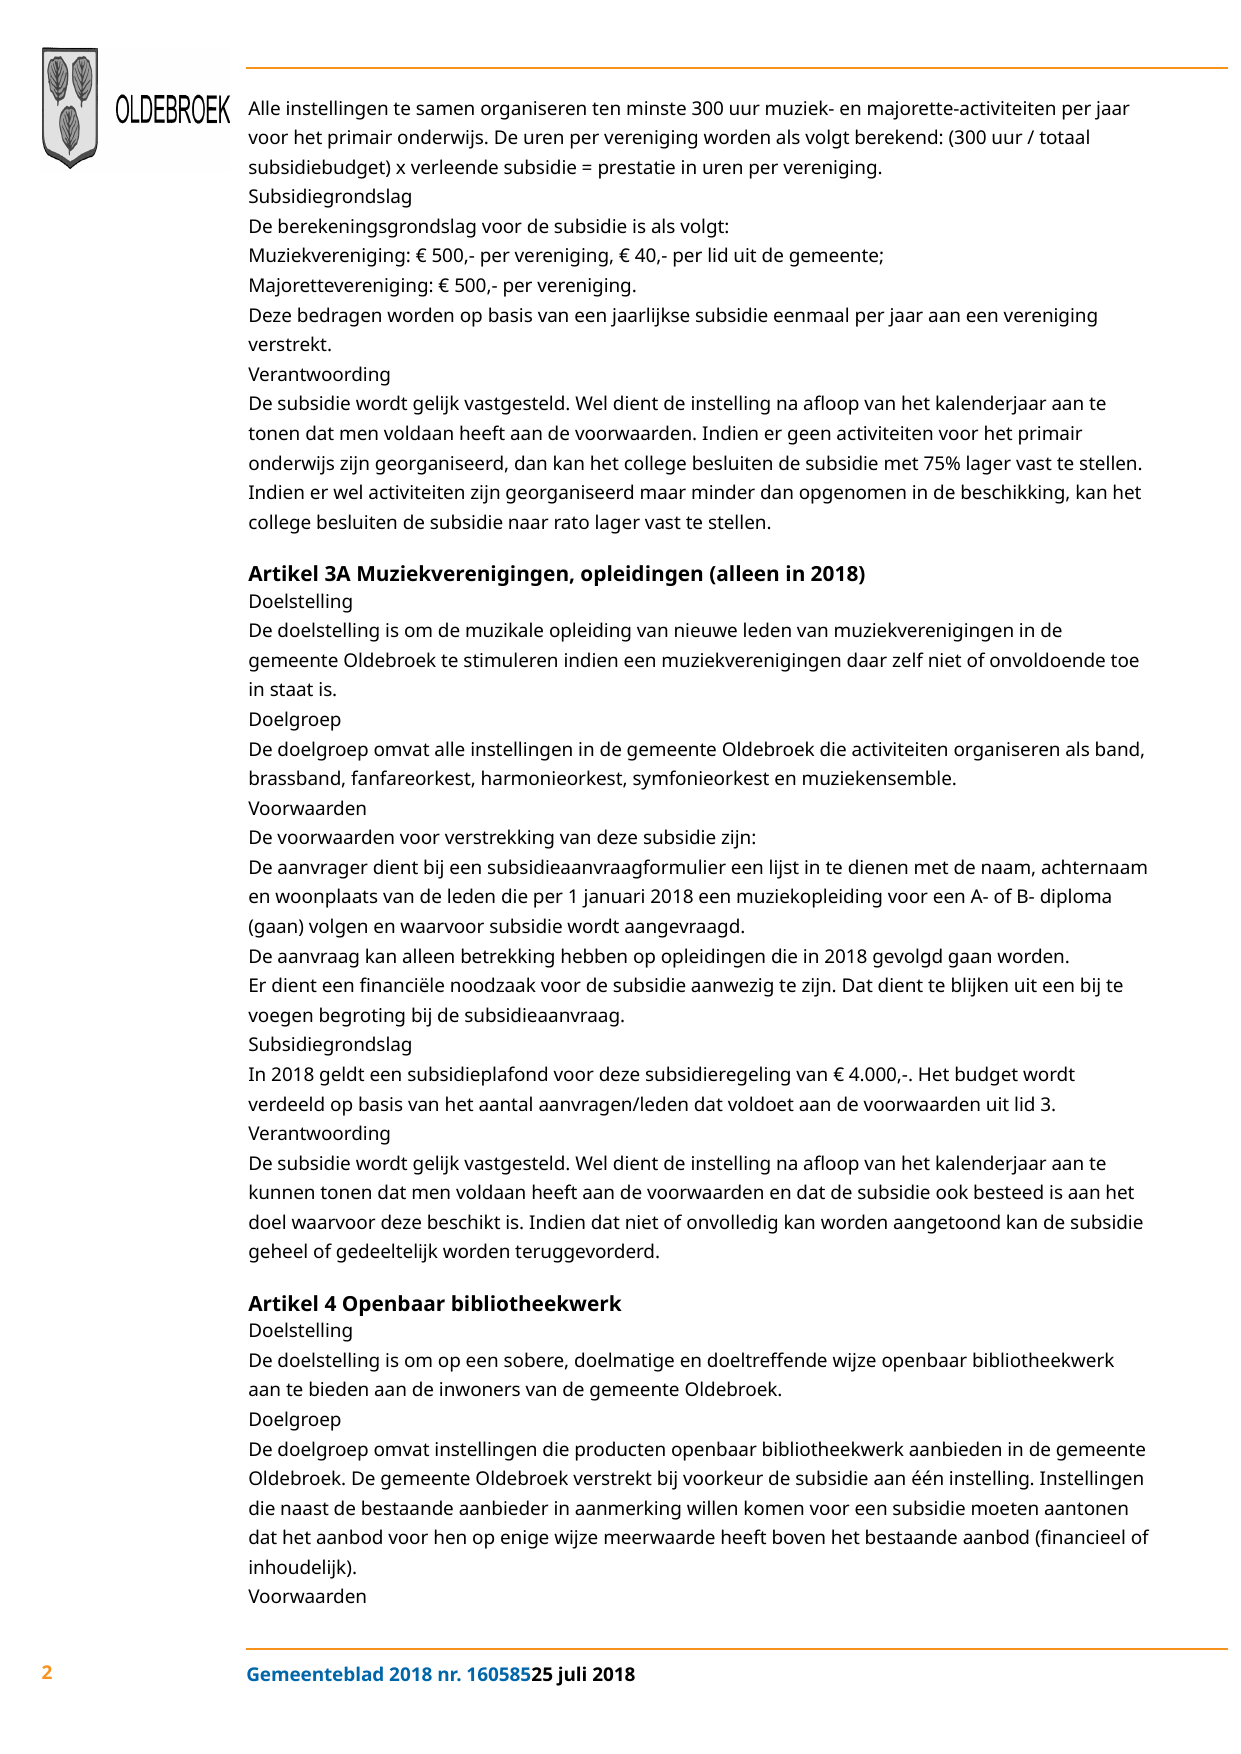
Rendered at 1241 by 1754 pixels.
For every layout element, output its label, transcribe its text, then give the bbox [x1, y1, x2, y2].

text Muziekvereniging: € 500,- per vereniging, € 40,- per lid uit de gemeente; [248, 243, 1152, 268]
text Voorwaarden [248, 1584, 1152, 1609]
text De aanvraag kan alleen betrekking hebben op opleidingen die in 2018 gevolgd gaan worden. [248, 943, 1152, 968]
picture [41, 47, 231, 172]
text Verantwoording [248, 361, 1152, 387]
text Doelgroep [248, 1406, 1152, 1432]
text Artikel 3A Muziekverenigingen, opleidingen (alleen in 2018) [248, 559, 1152, 588]
text Doelstelling [248, 1317, 1152, 1343]
text Subsidiegrondslag [248, 1032, 1152, 1057]
text De aanvrager dient bij een subsidieaanvraagformulier een lijst in te dienen met de naam, achternaam en woonplaats van de leden die per 1 januari 2018 een muziekopleiding voor een A- of B- diploma (gaan) volgen en waarvoor subsidie wordt aangevraagd. [248, 854, 1152, 939]
text Doelstelling [248, 588, 1152, 613]
text De voorwaarden voor verstrekking van deze subsidie zijn: [248, 824, 1152, 850]
text De subsidie wordt gelijk vastgesteld. Wel dient de instelling na afloop van het kalenderjaar aan te kunnen tonen dat men voldaan heeft aan de voorwaarden en dat de subsidie ook besteed is aan het doel waarvoor deze beschikt is. Indien dat niet of onvolledig kan worden aangetoond kan de subsidie geheel of gedeeltelijk worden teruggevorderd. [248, 1150, 1152, 1264]
text Verantwoording [248, 1120, 1152, 1146]
text De doelstelling is om de muzikale opleiding van nieuwe leden van muziekverenigingen in de gemeente Oldebroek te stimuleren indien een muziekverenigingen daar zelf niet of onvoldoende toe in staat is. [248, 617, 1152, 702]
text Subsidiegrondslag [248, 183, 1152, 209]
text Artikel 4 Openbaar bibliotheekwerk [248, 1289, 1152, 1317]
text De doelstelling is om op een sobere, doelmatige en doeltreffende wijze openbaar bibliotheekwerk aan te bieden aan de inwoners van de gemeente Oldebroek. [248, 1347, 1152, 1402]
text De doelgroep omvat alle instellingen in de gemeente Oldebroek die activiteiten organiseren als band, brassband, fanfareorkest, harmonieorkest, symfonieorkest en muziekensemble. [248, 736, 1152, 791]
text Voorwaarden [248, 795, 1152, 821]
text Doelgroep [248, 706, 1152, 732]
text Majorettevereniging: € 500,- per vereniging. [248, 272, 1152, 298]
text Er dient een financiële noodzaak voor de subsidie aanwezig te zijn. Dat dient te blijken uit een bij te voegen begroting bij de subsidieaanvraag. [248, 972, 1152, 1028]
text De subsidie wordt gelijk vastgesteld. Wel dient de instelling na afloop van het kalenderjaar aan te tonen dat men voldaan heeft aan de voorwaarden. Indien er geen activiteiten voor het primair onderwijs zijn georganiseerd, dan kan het college besluiten de subsidie met 75% lager vast te stellen. Indien er wel activiteiten zijn georganiseerd maar minder dan opgenomen in de beschikking, kan het college besluiten de subsidie naar rato lager vast te stellen. [248, 391, 1152, 535]
text De doelgroep omvat instellingen die producten openbaar bibliotheekwerk aanbieden in de gemeente Oldebroek. De gemeente Oldebroek verstrekt bij voorkeur de subsidie aan één instelling. Instellingen die naast de bestaande aanbieder in aanmerking willen komen voor een subsidie moeten aantonen dat het aanbod voor hen op enige wijze meerwaarde heeft boven het bestaande aanbod (financieel of inhoudelijk). [248, 1436, 1152, 1580]
text Deze bedragen worden op basis van een jaarlijkse subsidie eenmaal per jaar aan een vereniging verstrekt. [248, 302, 1152, 357]
text De berekeningsgrondslag voor de subsidie is als volgt: [248, 213, 1152, 239]
text Alle instellingen te samen organiseren ten minste 300 uur muziek- en majorette-activiteiten per jaar voor het primair onderwijs. De uren per vereniging worden als volgt berekend: (300 uur / totaal subsidiebudget) x verleende subsidie = prestatie in uren per vereniging. [248, 95, 1152, 180]
text In 2018 geldt een subsidieplafond voor deze subsidieregeling van € 4.000,-. Het budget wordt verdeeld op basis van het aantal aanvragen/leden dat voldoet aan de voorwaarden uit lid 3. [248, 1061, 1152, 1116]
